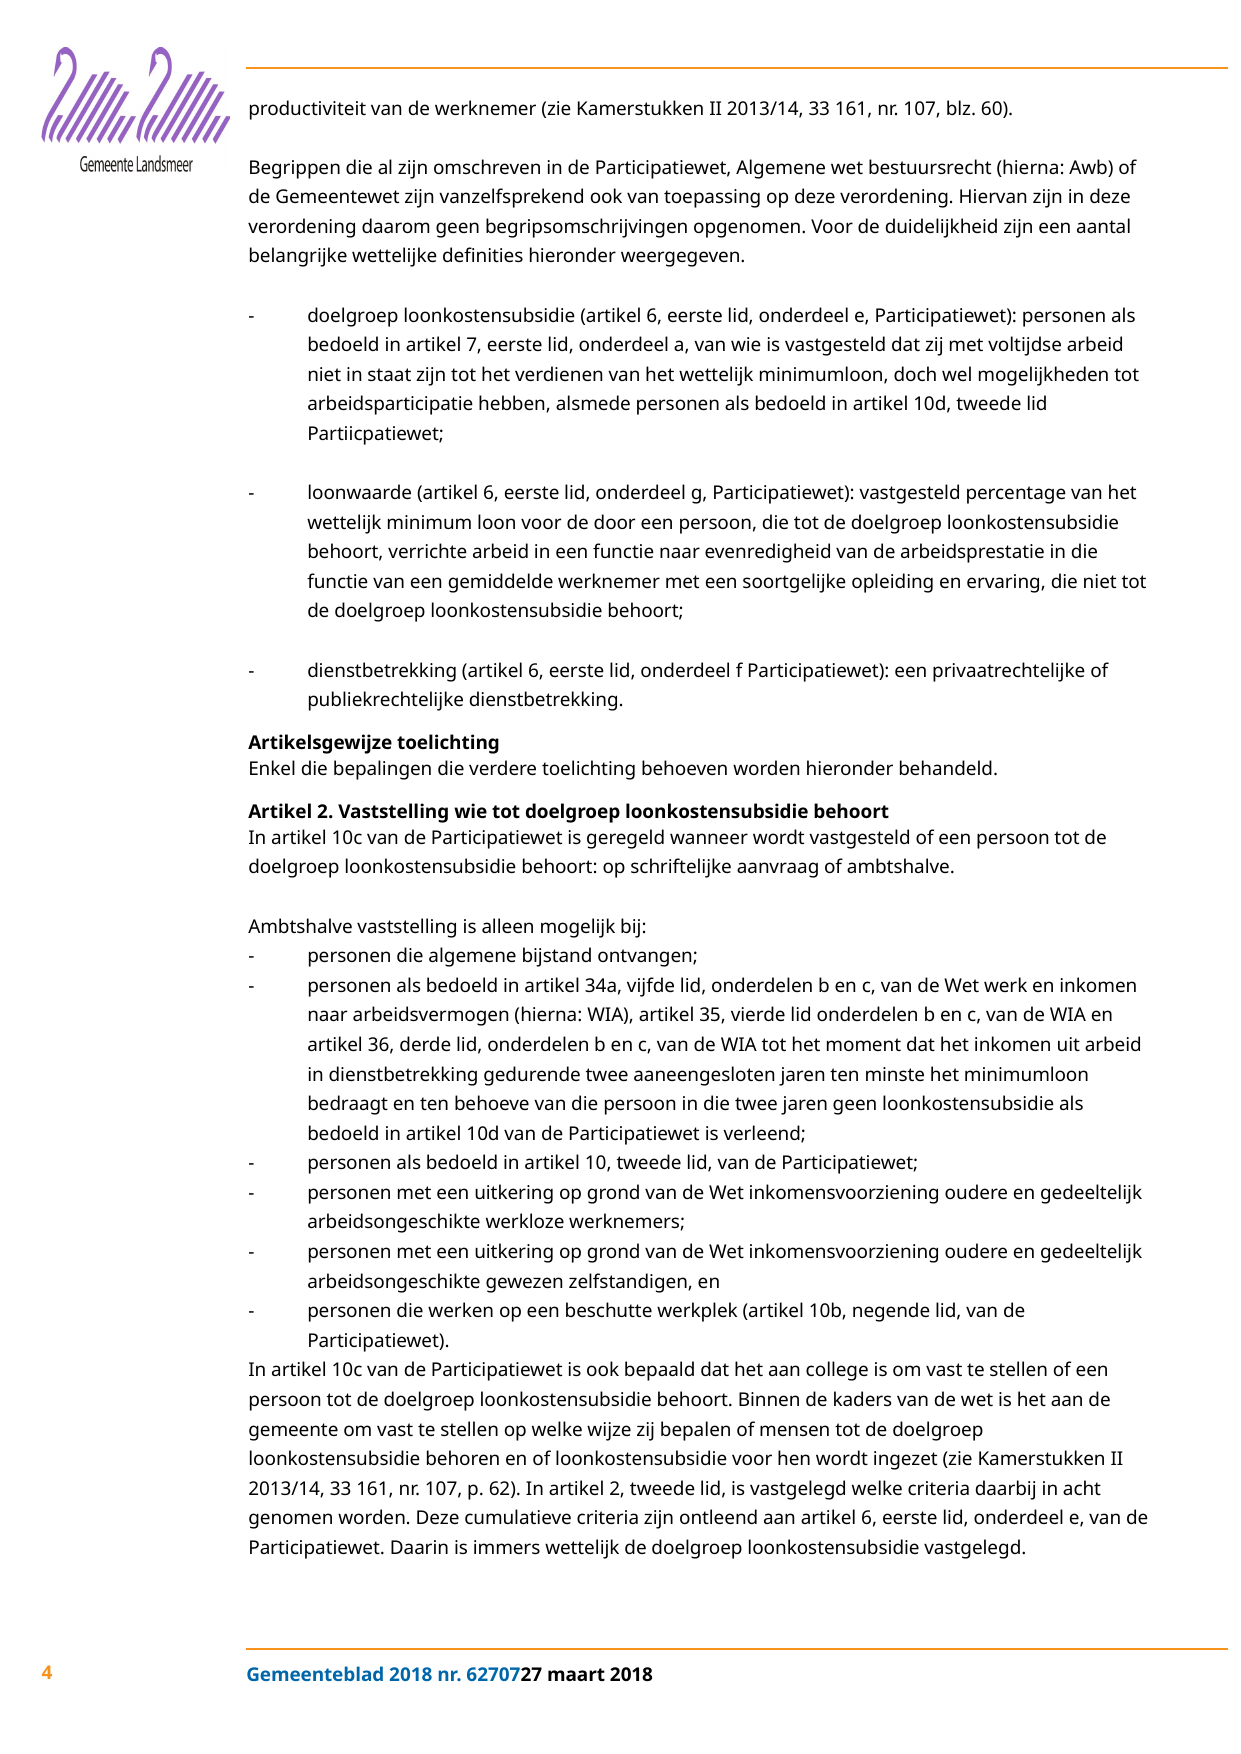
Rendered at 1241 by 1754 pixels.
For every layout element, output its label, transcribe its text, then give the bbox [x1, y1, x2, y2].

list dienstbetrekking (artikel 6, eerste lid, onderdeel f Participatiewet): een privaatrechtelijke of publiekrechtelijke dienstbetrekking. [248, 657, 1152, 712]
text Artikel 2. Vaststelling wie tot doelgroep loonkostensubsidie behoort [248, 798, 1152, 824]
text productiviteit van de werknemer (zie Kamerstukken II 2013/14, 33 161, nr. 107, blz. 60). [248, 95, 1152, 121]
text In artikel 10c van de Participatiewet is geregeld wanneer wordt vastgesteld of een persoon tot de doelgroep loonkostensubsidie behoort: op schriftelijke aanvraag of ambtshalve. [248, 824, 1152, 879]
picture [41, 47, 231, 172]
text In artikel 10c van de Participatiewet is ook bepaald dat het aan college is om vast te stellen of een persoon tot de doelgroep loonkostensubsidie behoort. Binnen de kaders van de wet is het aan de gemeente om vast te stellen op welke wijze zij bepalen of mensen tot de doelgroep loonkostensubsidie behoren en of loonkostensubsidie voor hen wordt ingezet (zie Kamerstukken II 2013/14, 33 161, nr. 107, p. 62). In artikel 2, tweede lid, is vastgelegd welke criteria daarbij in acht genomen worden. Deze cumulatieve criteria zijn ontleend aan artikel 6, eerste lid, onderdeel e, van de Participatiewet. Daarin is immers wettelijk de doelgroep loonkostensubsidie vastgelegd. [248, 1357, 1152, 1560]
text Ambtshalve vaststelling is alleen mogelijk bij: [248, 913, 1152, 939]
text Artikelsgewijze toelichting [248, 729, 1152, 755]
list personen die algemene bijstand ontvangen; [248, 942, 1152, 968]
list personen met een uitkering op grond van de Wet inkomensvoorziening oudere en gedeeltelijk arbeidsongeschikte werkloze werknemers; [248, 1179, 1152, 1234]
text Begrippen die al zijn omschreven in de Participatiewet, Algemene wet bestuursrecht (hierna: Awb) of de Gemeentewet zijn vanzelfsprekend ook van toepassing op deze verordening. Hiervan zijn in deze verordening daarom geen begripsomschrijvingen opgenomen. Voor de duidelijkheid zijn een aantal belangrijke wettelijke definities hieronder weergegeven. [248, 154, 1152, 268]
list personen met een uitkering op grond van de Wet inkomensvoorziening oudere en gedeeltelijk arbeidsongeschikte gewezen zelfstandigen, en [248, 1238, 1152, 1294]
list personen als bedoeld in artikel 34a, vijfde lid, onderdelen b en c, van de Wet werk en inkomen naar arbeidsvermogen (hierna: WIA), artikel 35, vierde lid onderdelen b en c, van de WIA en artikel 36, derde lid, onderdelen b en c, van de WIA tot het moment dat het inkomen uit arbeid in dienstbetrekking gedurende twee aaneengesloten jaren ten minste het minimumloon bedraagt en ten behoeve van die persoon in die twee jaren geen loonkostensubsidie als bedoeld in artikel 10d van de Participatiewet is verleend; [248, 972, 1152, 1146]
list personen die werken op een beschutte werkplek (artikel 10b, negende lid, van de Participatiewet). [248, 1297, 1152, 1353]
text Enkel die bepalingen die verdere toelichting behoeven worden hieronder behandeld. [248, 755, 1152, 781]
list doelgroep loonkostensubsidie (artikel 6, eerste lid, onderdeel e, Participatiewet): personen als bedoeld in artikel 7, eerste lid, onderdeel a, van wie is vastgesteld dat zij met voltijdse arbeid niet in staat zijn tot het verdienen van het wettelijk minimumloon, doch wel mogelijkheden tot arbeidsparticipatie hebben, alsmede personen als bedoeld in artikel 10d, tweede lid Partiicpatiewet; [248, 302, 1152, 446]
list personen als bedoeld in artikel 10, tweede lid, van de Participatiewet; [248, 1149, 1152, 1175]
list loonwaarde (artikel 6, eerste lid, onderdeel g, Participatiewet): vastgesteld percentage van het wettelijk minimum loon voor de door een persoon, die tot de doelgroep loonkostensubsidie behoort, verrichte arbeid in een functie naar evenredigheid van de arbeidsprestatie in die functie van een gemiddelde werknemer met een soortgelijke opleiding en ervaring, die niet tot de doelgroep loonkostensubsidie behoort; [248, 479, 1152, 623]
